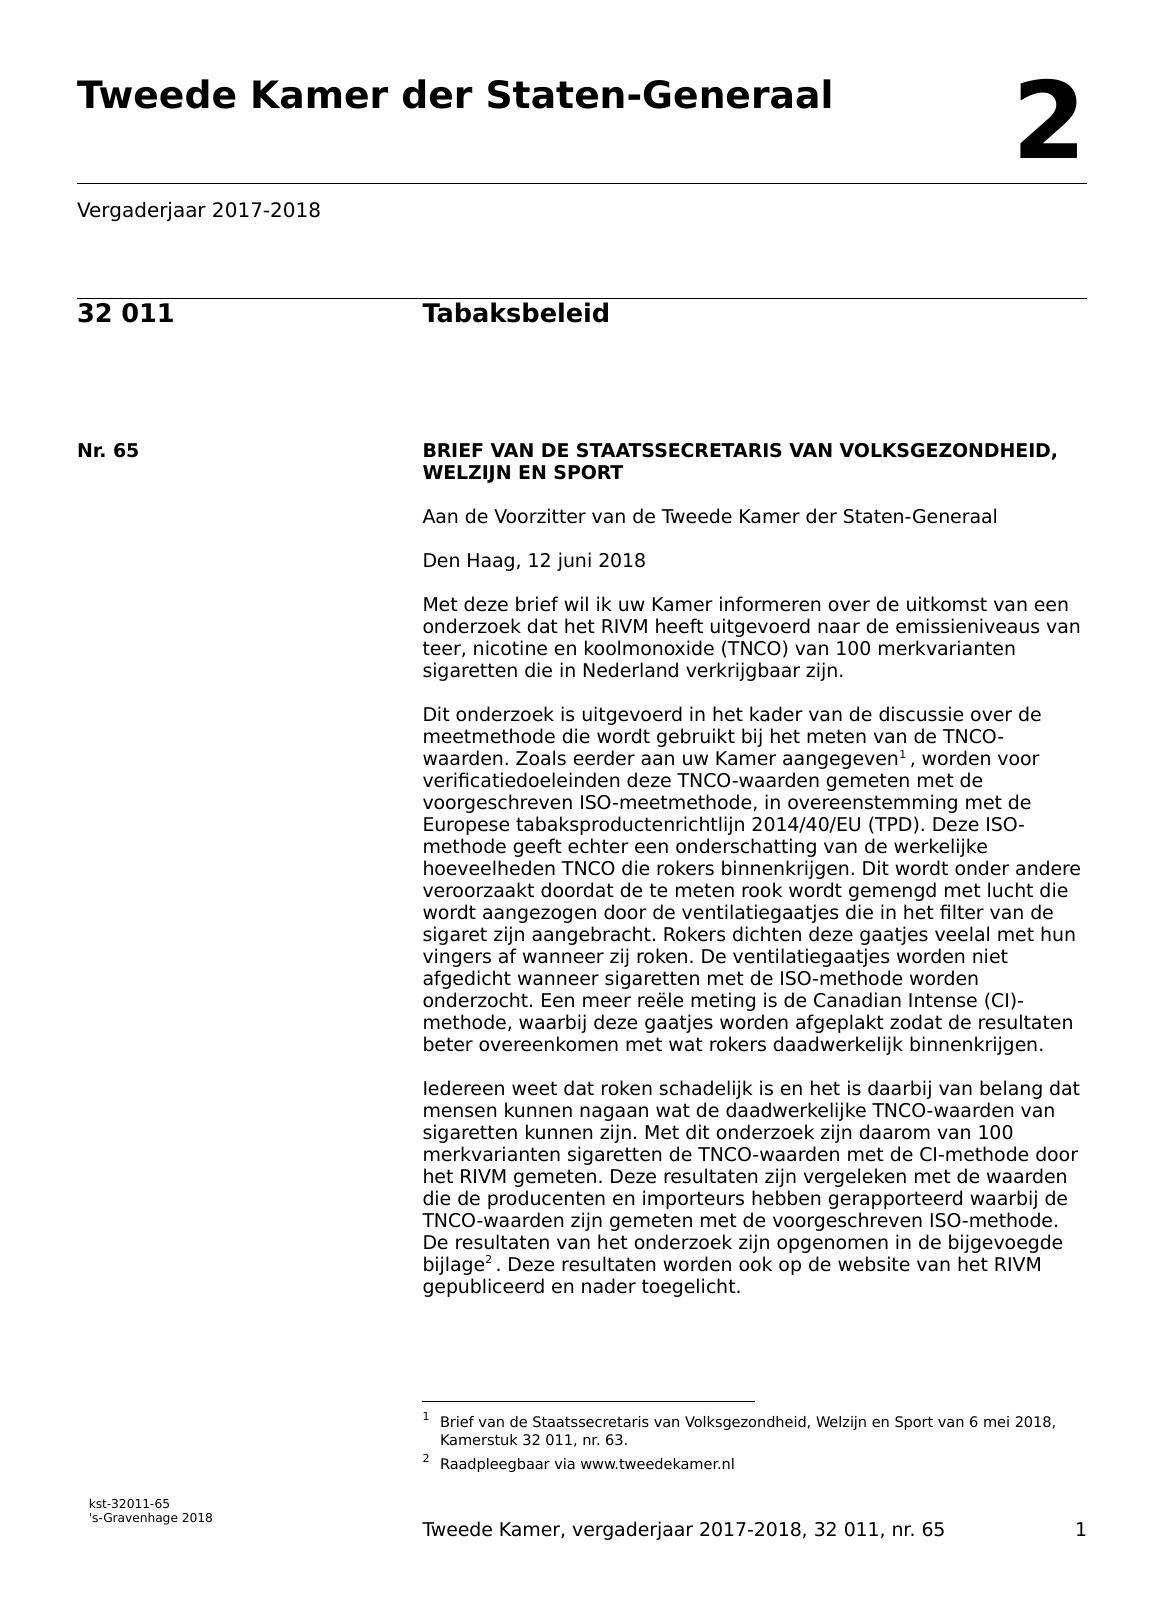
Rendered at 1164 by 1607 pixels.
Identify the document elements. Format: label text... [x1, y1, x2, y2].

subtitle Nr. 65 BRIEF VAN DE STAATSSECRETARIS VAN VOLKSGEZONDHEID, WELZIJN EN SPORT [77, 440, 1087, 484]
text Raadpleegbaar via www.tweedekamer.nl [422, 1452, 1087, 1474]
table_header Tweede Kamer der Staten-Generaal [77, 59, 886, 183]
subtitle 32 011 Tabaksbeleid [77, 299, 1087, 329]
text Aan de Voorzitter van de Tweede Kamer der Staten-Generaal [422, 506, 1087, 528]
text Iedereen weet dat roken schadelijk is en het is daarbij van belang dat mensen kunnen nagaan wat de daadwerkelijke TNCO-waarden van sigaretten kunnen zijn. Met dit onderzoek zijn daarom van 100 merkvarianten sigaretten de TNCO-waarden met de CI-methode door het RIVM gemeten. Deze resultaten zijn vergeleken met de waarden die de producenten en importeurs hebben gerapporteerd waarbij de TNCO-waarden zijn gemeten met de voorgeschreven ISO-methode. De resultaten van het onderzoek zijn opgenomen in de bijgevoegde bijlage. Deze resultaten worden ook op de website van het RIVM gepubliceerd en nader toegelicht. [422, 1078, 1087, 1298]
text Met deze brief wil ik uw Kamer informeren over de uitkomst van een onderzoek dat het RIVM heeft uitgevoerd naar de emissieniveaus van teer, nicotine en koolmonoxide (TNCO) van 100 merkvarianten sigaretten die in Nederland verkrijgbaar zijn. [422, 594, 1087, 682]
text 's-Gravenhage 2018 [88, 1511, 323, 1525]
table_cell Vergaderjaar 2017-2018 [77, 184, 1087, 298]
text Dit onderzoek is uitgevoerd in het kader van de discussie over de meetmethode die wordt gebruikt bij het meten van de TNCO-waarden. Zoals eerder aan uw Kamer aangegeven, worden voor verificatiedoeleinden deze TNCO-waarden gemeten met de voorgeschreven ISO-meetmethode, in overeenstemming met de Europese tabaksproductenrichtlijn 2014/40/EU (TPD). Deze ISO-methode geeft echter een onderschatting van de werkelijke hoeveelheden TNCO die rokers binnenkrijgen. Dit wordt onder andere veroorzaakt doordat de te meten rook wordt gemengd met lucht die wordt aangezogen door de ventilatiegaatjes die in het filter van de sigaret zijn aangebracht. Rokers dichten deze gaatjes veelal met hun vingers af wanneer zij roken. De ventilatiegaatjes worden niet afgedicht wanneer sigaretten met de ISO-methode worden onderzocht. Een meer reële meting is de Canadian Intense (CI)-methode, waarbij deze gaatjes worden afgeplakt zodat de resultaten beter overeenkomen met wat rokers daadwerkelijk binnenkrijgen. [422, 704, 1087, 1056]
text kst-32011-65 [88, 1497, 323, 1511]
table_header 2 [886, 59, 1087, 183]
text Brief van de Staatssecretaris van Volksgezondheid, Welzijn en Sport van 6 mei 2018, Kamerstuk 32 011, nr. 63. [422, 1410, 1087, 1449]
text Den Haag, 12 juni 2018 [422, 550, 1087, 572]
